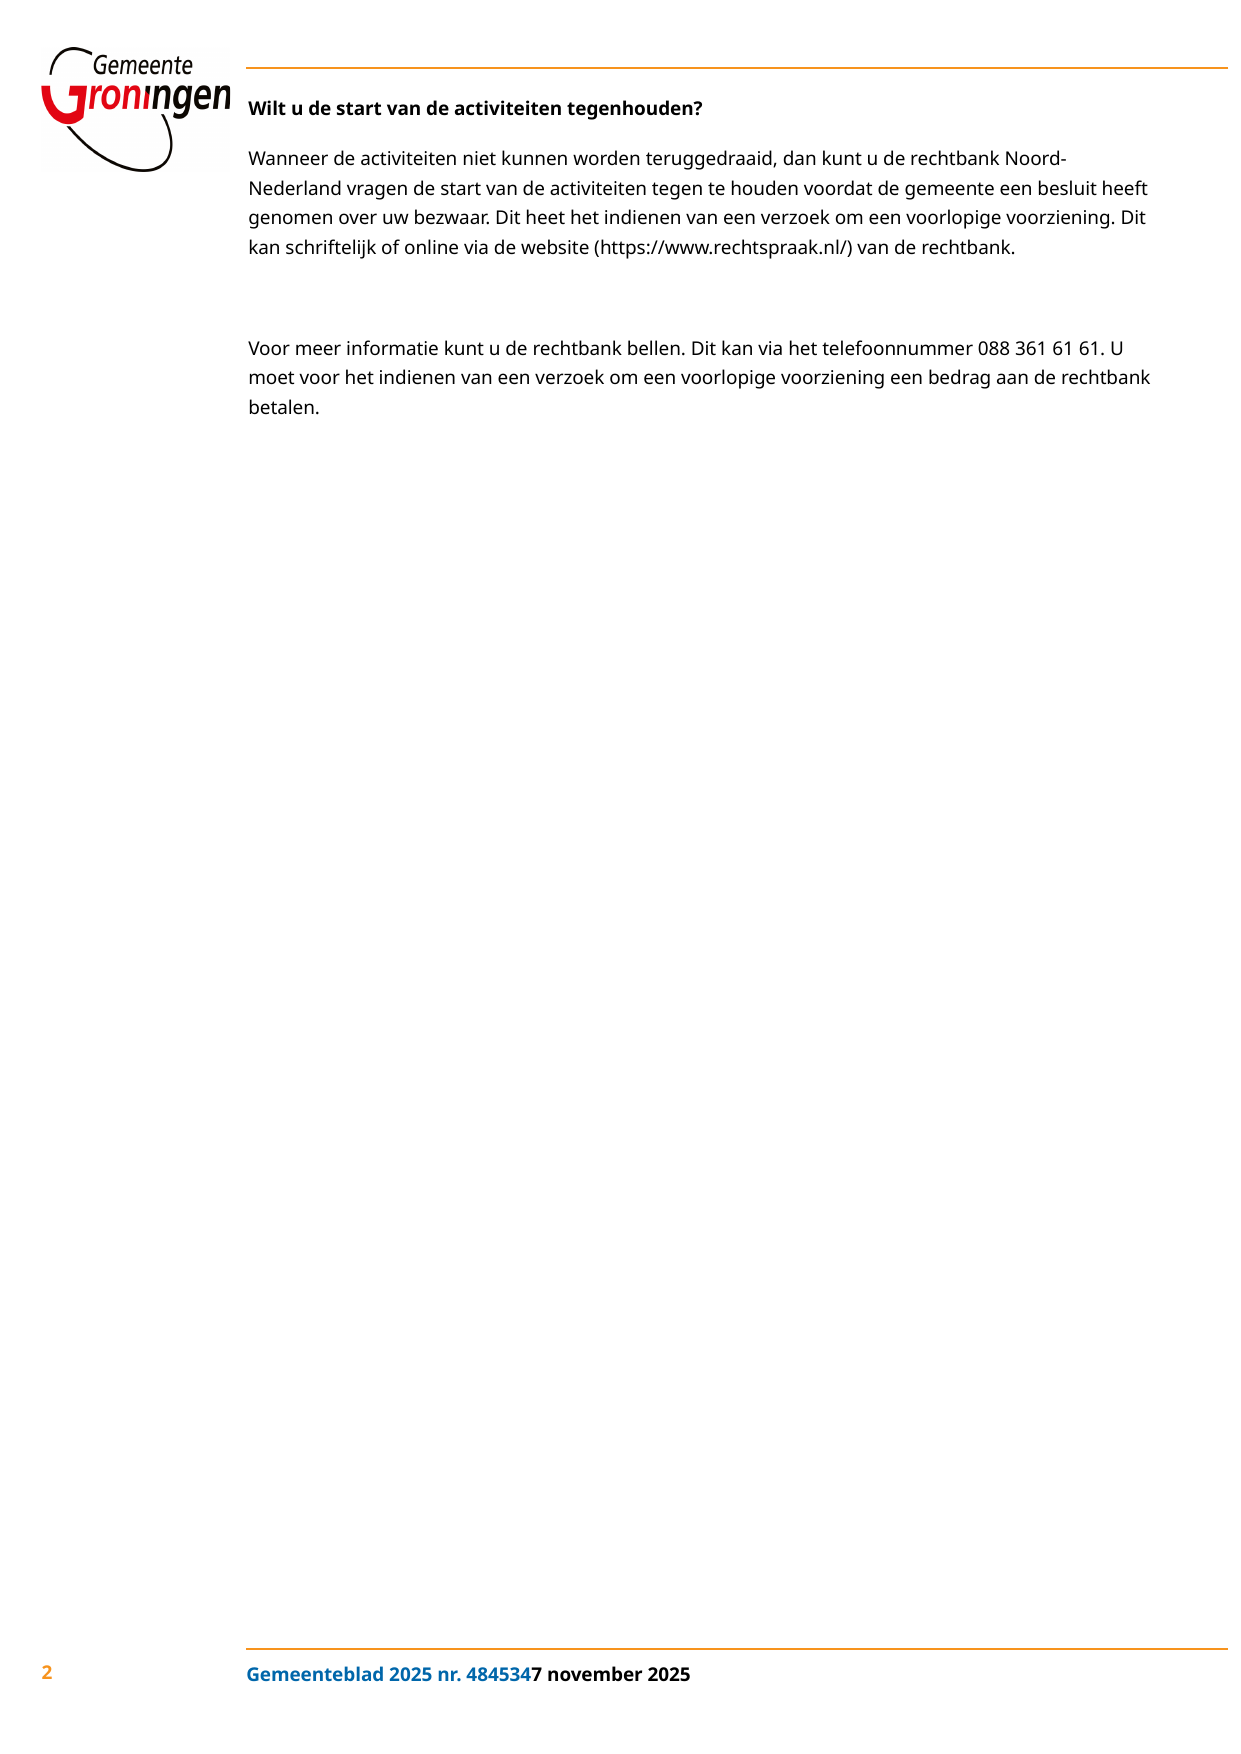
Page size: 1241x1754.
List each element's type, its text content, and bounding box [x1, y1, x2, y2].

picture [41, 47, 231, 172]
text Wilt u de start van de activiteiten tegenhouden? [248, 95, 1152, 121]
text Voor meer informatie kunt u de rechtbank bellen. Dit kan via het telefoonnummer 088 361 61 61. U moet voor het indienen van een verzoek om een voorlopige voorziening een bedrag aan de rechtbank betalen. [248, 335, 1152, 420]
text Wanneer de activiteiten niet kunnen worden teruggedraaid, dan kunt u de rechtbank Noord-Nederland vragen de start van de activiteiten tegen te houden voordat de gemeente een besluit heeft genomen over uw bezwaar. Dit heet het indienen van een verzoek om een voorlopige voorziening. Dit kan schriftelijk of online via de website (https://www.rechtspraak.nl/) van de rechtbank. [248, 145, 1152, 260]
